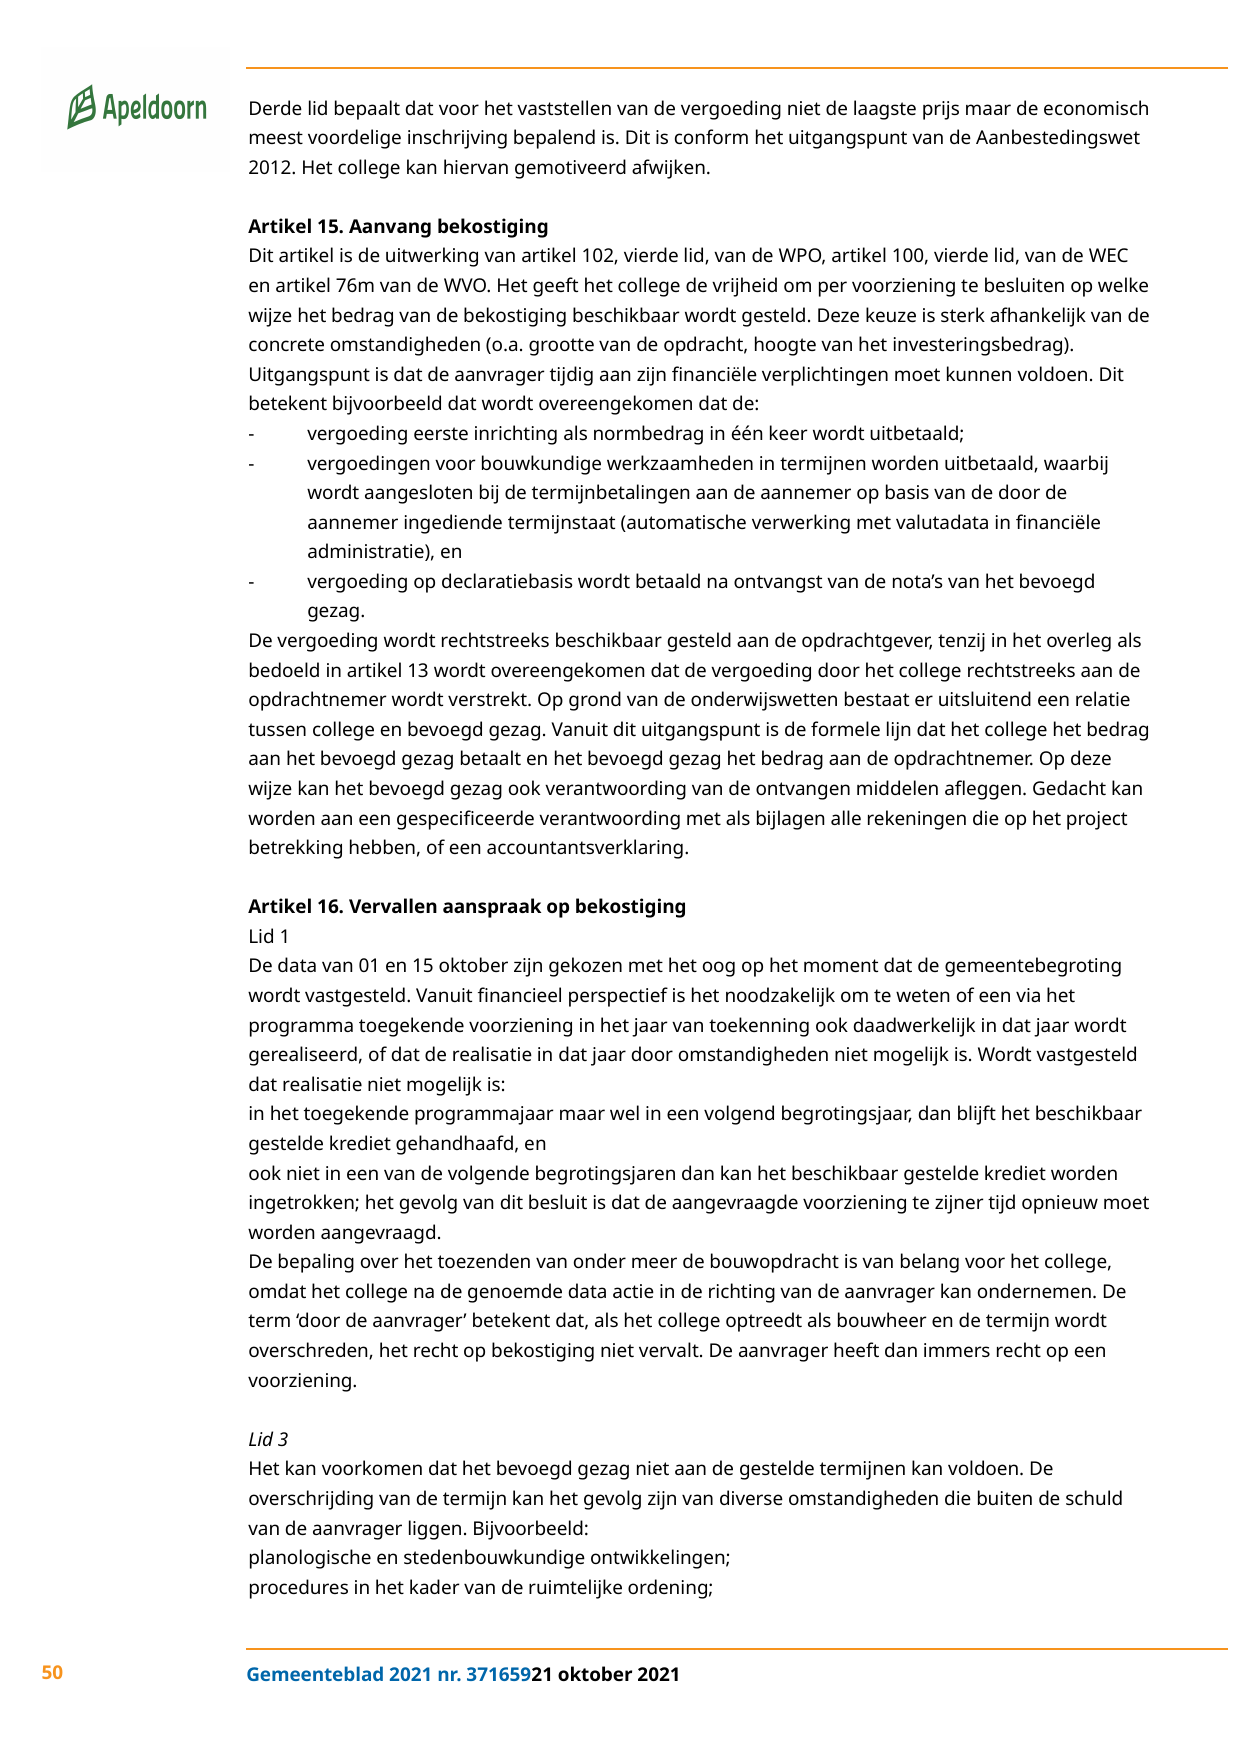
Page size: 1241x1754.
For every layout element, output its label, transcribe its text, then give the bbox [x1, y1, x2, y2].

text Lid 1 [248, 923, 1152, 949]
picture [41, 47, 231, 172]
text Derde lid bepaalt dat voor het vaststellen van de vergoeding niet de laagste prijs maar de economisch meest voordelige inschrijving bepalend is. Dit is conform het uitgangspunt van de Aanbestedingswet 2012. Het college kan hiervan gemotiveerd afwijken. [248, 95, 1152, 180]
text Artikel 16. Vervallen aanspraak op bekostiging [248, 893, 1152, 919]
text Artikel 15. Aanvang bekostiging [248, 213, 1152, 239]
text Dit artikel is de uitwerking van artikel 102, vierde lid, van de WPO, artikel 100, vierde lid, van de WEC en artikel 76m van de WVO. Het geeft het college de vrijheid om per voorziening te besluiten op welke wijze het bedrag van de bekostiging beschikbaar wordt gesteld. Deze keuze is sterk afhankelijk van de concrete omstandigheden (o.a. grootte van de opdracht, hoogte van het investeringsbedrag). Uitgangspunt is dat de aanvrager tijdig aan zijn financiële verplichtingen moet kunnen voldoen. Dit betekent bijvoorbeeld dat wordt overeengekomen dat de: [248, 243, 1152, 416]
list vergoedingen voor bouwkundige werkzaamheden in termijnen worden uitbetaald, waarbij wordt aangesloten bij de termijnbetalingen aan de aannemer op basis van de door de aannemer ingediende termijnstaat (automatische verwerking met valutadata in financiële administratie), en [248, 450, 1152, 564]
list vergoeding eerste inrichting als normbedrag in één keer wordt uitbetaald; [248, 420, 1152, 446]
text ook niet in een van de volgende begrotingsjaren dan kan het beschikbaar gestelde krediet worden ingetrokken; het gevolg van dit besluit is dat de aangevraagde voorziening te zijner tijd opnieuw moet worden aangevraagd. [248, 1160, 1152, 1245]
list vergoeding op declaratiebasis wordt betaald na ontvangst van de nota’s van het bevoegd gezag. [248, 568, 1152, 623]
text De data van 01 en 15 oktober zijn gekozen met het oog op het moment dat de gemeentebegroting wordt vastgesteld. Vanuit financieel perspectief is het noodzakelijk om te weten of een via het programma toegekende voorziening in het jaar van toekenning ook daadwerkelijk in dat jaar wordt gerealiseerd, of dat de realisatie in dat jaar door omstandigheden niet mogelijk is. Wordt vastgesteld dat realisatie niet mogelijk is: [248, 953, 1152, 1097]
text planologische en stedenbouwkundige ontwikkelingen; [248, 1544, 1152, 1570]
text Lid 3 [248, 1426, 1152, 1452]
text procedures in het kader van de ruimtelijke ordening; [248, 1574, 1152, 1600]
text De vergoeding wordt rechtstreeks beschikbaar gesteld aan de opdrachtgever, tenzij in het overleg als bedoeld in artikel 13 wordt overeengekomen dat de vergoeding door het college rechtstreeks aan de opdrachtnemer wordt verstrekt. Op grond van de onderwijswetten bestaat er uitsluitend een relatie tussen college en bevoegd gezag. Vanuit dit uitgangspunt is de formele lijn dat het college het bedrag aan het bevoegd gezag betaalt en het bevoegd gezag het bedrag aan de opdrachtnemer. Op deze wijze kan het bevoegd gezag ook verantwoording van de ontvangen middelen afleggen. Gedacht kan worden aan een gespecificeerde verantwoording met als bijlagen alle rekeningen die op het project betrekking hebben, of een accountantsverklaring. [248, 627, 1152, 860]
text De bepaling over het toezenden van onder meer de bouwopdracht is van belang voor het college, omdat het college na de genoemde data actie in de richting van de aanvrager kan ondernemen. De term ‘door de aanvrager’ betekent dat, als het college optreedt als bouwheer en de termijn wordt overschreden, het recht op bekostiging niet vervalt. De aanvrager heeft dan immers recht op een voorziening. [248, 1248, 1152, 1393]
text in het toegekende programmajaar maar wel in een volgend begrotingsjaar, dan blijft het beschikbaar gestelde krediet gehandhaafd, en [248, 1101, 1152, 1156]
text Het kan voorkomen dat het bevoegd gezag niet aan de gestelde termijnen kan voldoen. De overschrijding van de termijn kan het gevolg zijn van diverse omstandigheden die buiten de schuld van de aanvrager liggen. Bijvoorbeeld: [248, 1456, 1152, 1541]
